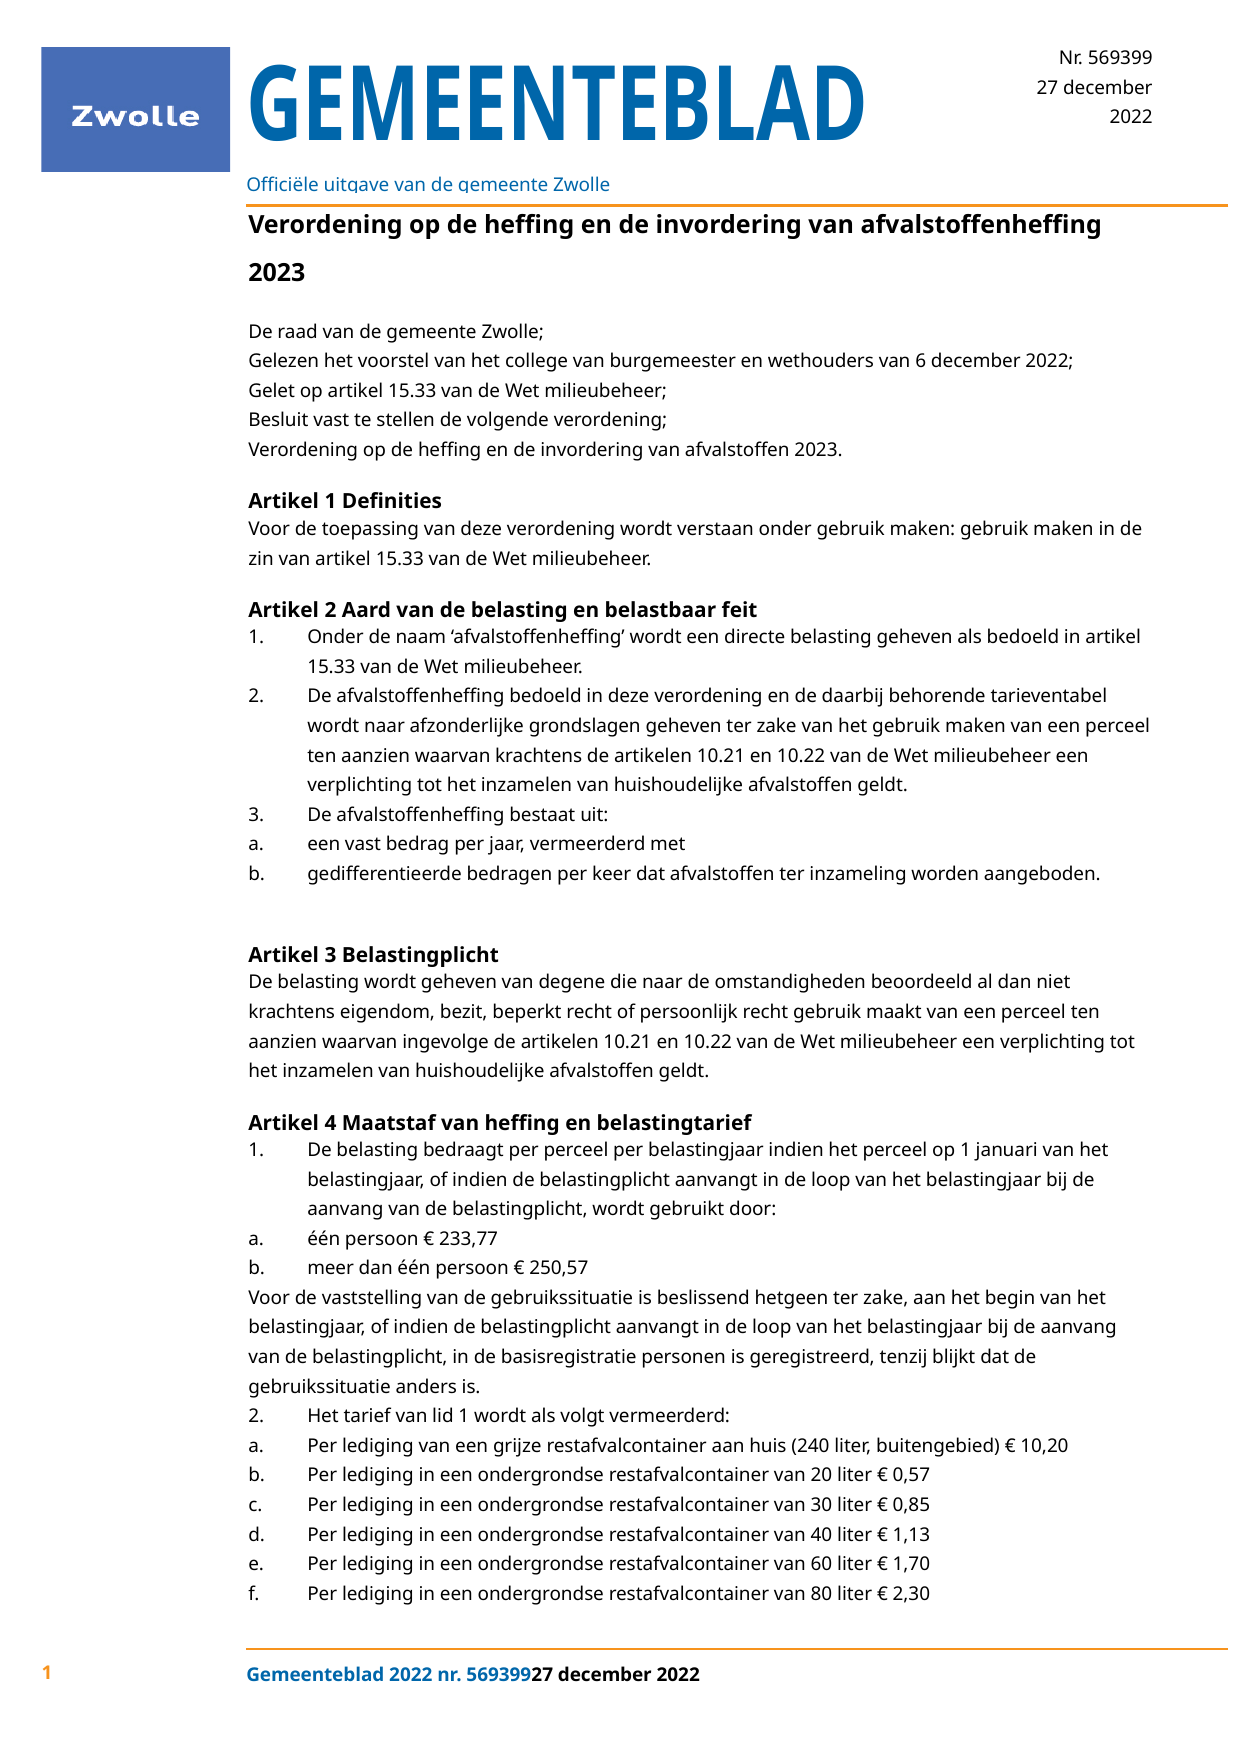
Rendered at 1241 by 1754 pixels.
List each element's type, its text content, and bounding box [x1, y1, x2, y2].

list één persoon € 233,77 [248, 1225, 1152, 1251]
list gedifferentieerde bedragen per keer dat afvalstoffen ter inzameling worden aangeboden. [248, 860, 1152, 886]
list Per lediging in een ondergrondse restafvalcontainer van 60 liter € 1,70 [248, 1550, 1152, 1576]
text Verordening op de heffing en de invordering van afvalstoffen 2023. [248, 436, 1152, 462]
text Artikel 2 Aard van de belasting en belastbaar feit [248, 595, 1152, 623]
list De afvalstoffenheffing bestaat uit: [248, 801, 1152, 827]
list Per lediging in een ondergrondse restafvalcontainer van 20 liter € 0,57 [248, 1462, 1152, 1487]
text Artikel 3 Belastingplicht [248, 940, 1152, 969]
text Voor de vaststelling van de gebruikssituatie is beslissend hetgeen ter zake, aan het begin van het belastingjaar, of indien de belastingplicht aanvangt in de loop van het belastingjaar bij de aanvang van de belastingplicht, in de basisregistratie personen is geregistreerd, tenzij blijkt dat de gebruikssituatie anders is. [248, 1284, 1152, 1399]
list meer dan één persoon € 250,57 [248, 1254, 1152, 1280]
list Per lediging in een ondergrondse restafvalcontainer van 30 liter € 0,85 [248, 1491, 1152, 1517]
text Gelet op artikel 15.33 van de Wet milieubeheer; [248, 377, 1152, 403]
list een vast bedrag per jaar, vermeerderd met [248, 831, 1152, 856]
text Artikel 4 Maatstaf van heffing en belastingtarief [248, 1108, 1152, 1136]
list Per lediging in een ondergrondse restafvalcontainer van 80 liter € 2,30 [248, 1580, 1152, 1606]
text Gelezen het voorstel van het college van burgemeester en wethouders van 6 december 2022; [248, 347, 1152, 373]
list Per lediging in een ondergrondse restafvalcontainer van 40 liter € 1,13 [248, 1521, 1152, 1547]
text Artikel 1 Definities [248, 487, 1152, 515]
list Per lediging van een grijze restafvalcontainer aan huis (240 liter, buitengebied) € 10,20 [248, 1432, 1152, 1458]
list De afvalstoffenheffing bedoeld in deze verordening en de daarbij behorende tarieventabel wordt naar afzonderlijke grondslagen geheven ter zake van het gebruik maken van een perceel ten aanzien waarvan krachtens de artikelen 10.21 en 10.22 van de Wet milieubeheer een verplichting tot het inzamelen van huishoudelijke afvalstoffen geldt. [248, 683, 1152, 797]
text Voor de toepassing van deze verordening wordt verstaan onder gebruik maken: gebruik maken in de zin van artikel 15.33 van de Wet milieubeheer. [248, 515, 1152, 570]
text Verordening op de heffing en de invordering van afvalstoffenheffing 2023 [248, 207, 1152, 288]
picture [41, 47, 231, 172]
list Het tarief van lid 1 wordt als volgt vermeerderd: [248, 1402, 1152, 1428]
text Besluit vast te stellen de volgende verordening; [248, 407, 1152, 432]
text De belasting wordt geheven van degene die naar de omstandigheden beoordeeld al dan niet krachtens eigendom, bezit, beperkt recht of persoonlijk recht gebruik maakt van een perceel ten aanzien waarvan ingevolge de artikelen 10.21 en 10.22 van de Wet milieubeheer een verplichting tot het inzamelen van huishoudelijke afvalstoffen geldt. [248, 969, 1152, 1083]
list De belasting bedraagt per perceel per belastingjaar indien het perceel op 1 januari van het belastingjaar, of indien de belastingplicht aanvangt in de loop van het belastingjaar bij de aanvang van de belastingplicht, wordt gebruikt door: [248, 1136, 1152, 1221]
text De raad van de gemeente Zwolle; [248, 318, 1152, 344]
list Onder de naam ‘afvalstoffenheffing’ wordt een directe belasting geheven als bedoeld in artikel 15.33 van de Wet milieubeheer. [248, 623, 1152, 679]
